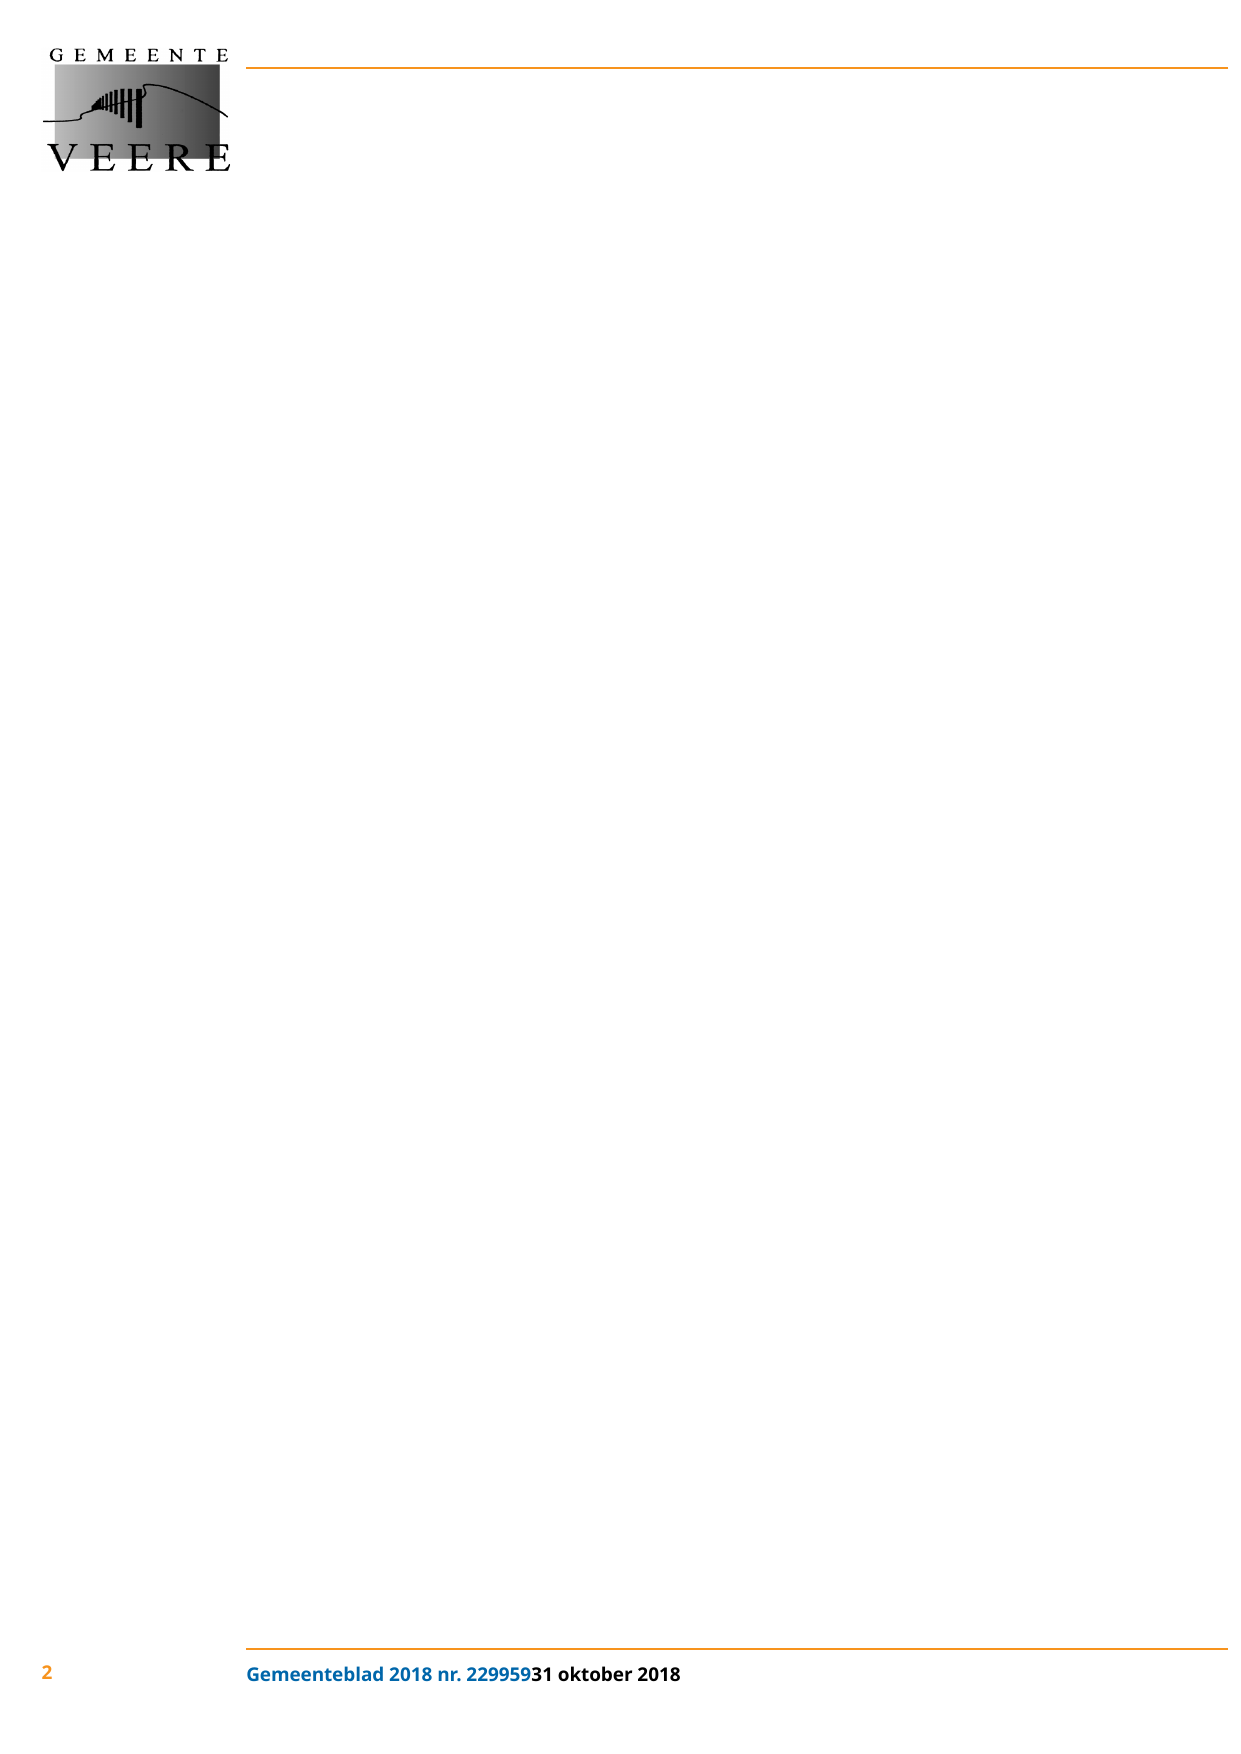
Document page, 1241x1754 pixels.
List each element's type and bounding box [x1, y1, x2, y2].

picture [41, 47, 231, 172]
